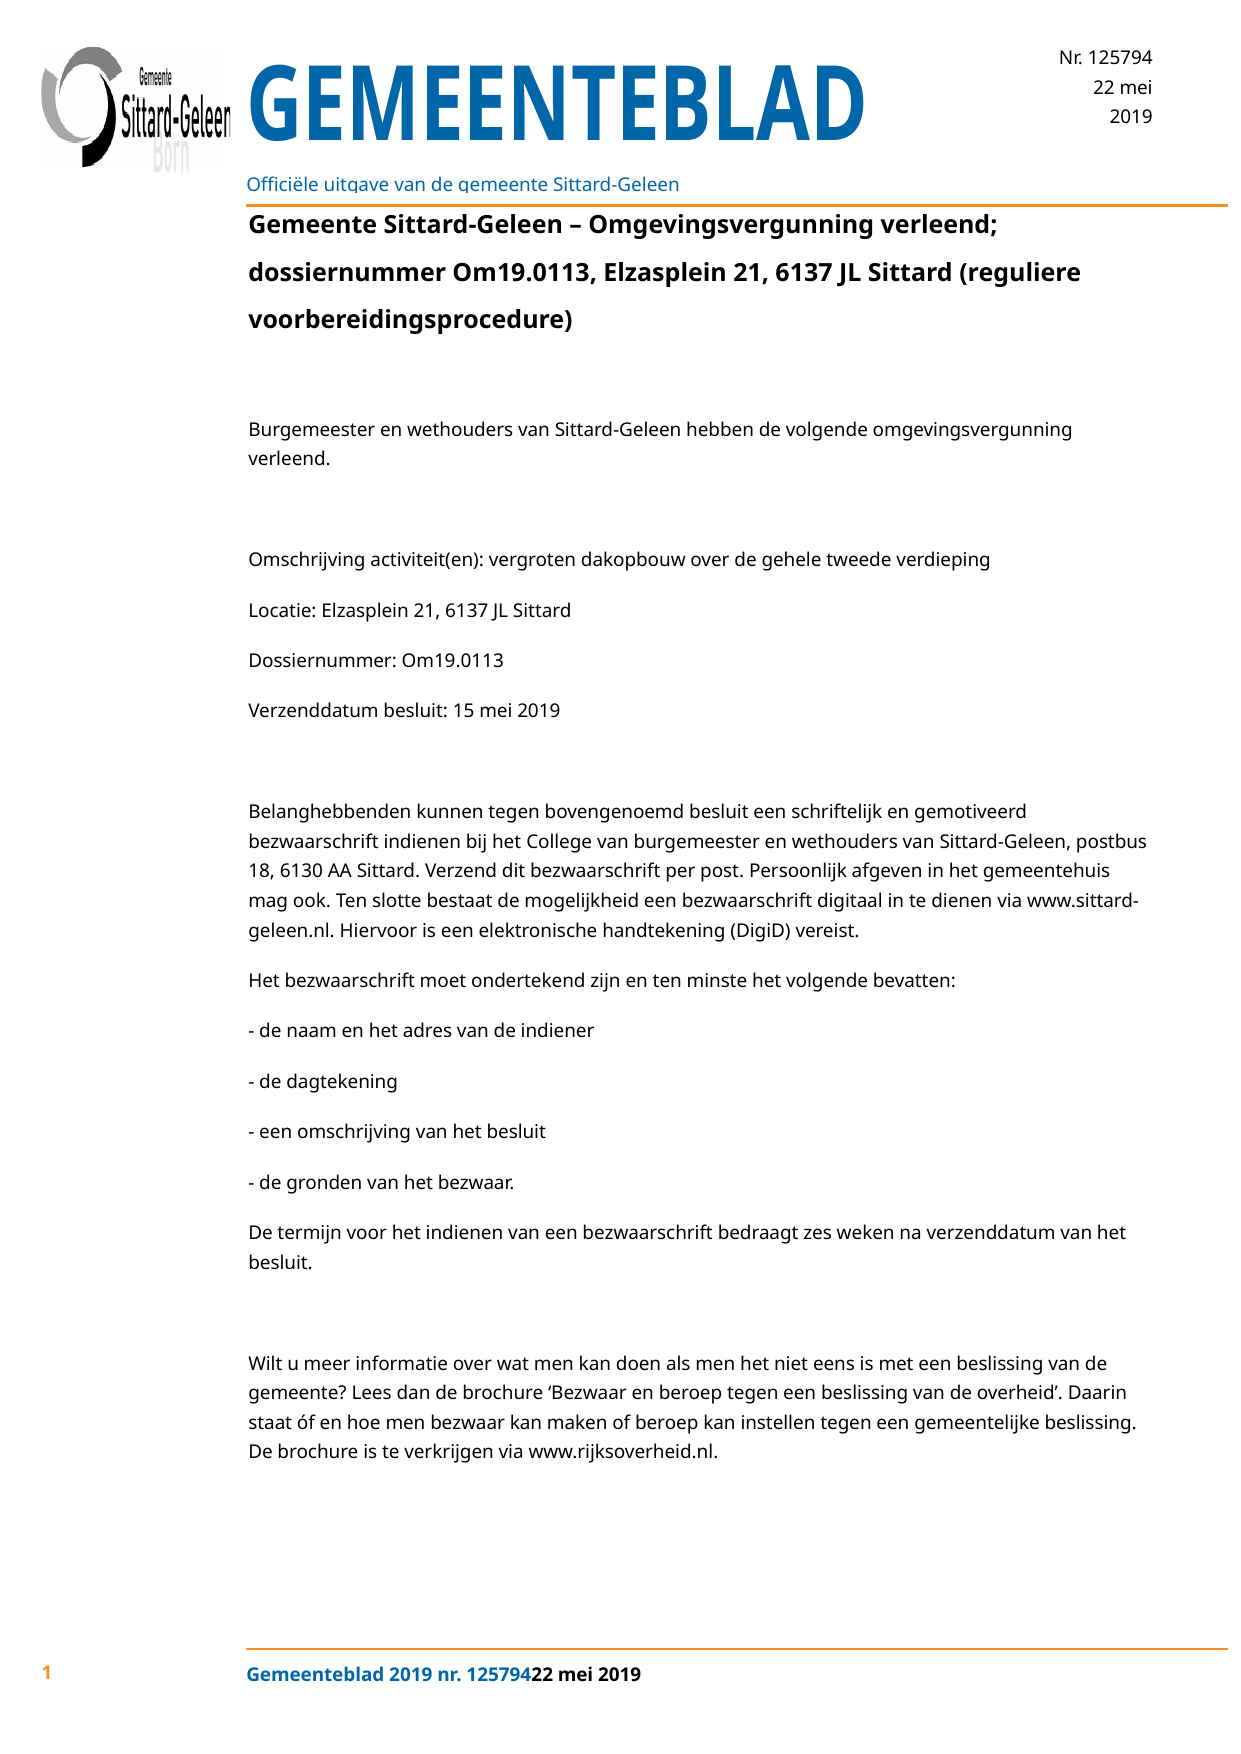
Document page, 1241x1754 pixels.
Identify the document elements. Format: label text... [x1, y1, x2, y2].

text Dossiernummer: Om19.0113 [248, 647, 1152, 673]
text Het bezwaarschrift moet ondertekend zijn en ten minste het volgende bevatten: [248, 967, 1152, 993]
text - een omschrijving van het besluit [248, 1118, 1152, 1144]
text Gemeente Sittard-Geleen – Omgevingsvergunning verleend; dossiernummer Om19.0113, Elzasplein 21, 6137 JL Sittard (reguliere voorbereidingsprocedure) [248, 207, 1152, 336]
text - de gronden van het bezwaar. [248, 1169, 1152, 1194]
text - de dagtekening [248, 1068, 1152, 1094]
text Verzenddatum besluit: 15 mei 2019 [248, 698, 1152, 723]
text - de naam en het adres van de indiener [248, 1018, 1152, 1043]
picture [41, 47, 231, 172]
text Omschrijving activiteit(en): vergroten dakopbouw over de gehele tweede verdieping [248, 546, 1152, 572]
text De termijn voor het indienen van een bezwaarschrift bedraagt zes weken na verzenddatum van het besluit. [248, 1219, 1152, 1274]
text Wilt u meer informatie over wat men kan doen als men het niet eens is met een beslissing van de gemeente? Lees dan de brochure ‘Bezwaar en beroep tegen een beslissing van de overheid’. Daarin staat óf en hoe men bezwaar kan maken of beroep kan instellen tegen een gemeentelijke beslissing. De brochure is te verkrijgen via www.rijksoverheid.nl. [248, 1350, 1152, 1464]
text Belanghebbenden kunnen tegen bovengenoemd besluit een schriftelijk en gemotiveerd bezwaarschrift indienen bij het College van burgemeester en wethouders van Sittard-Geleen, postbus 18, 6130 AA Sittard. Verzend dit bezwaarschrift per post. Persoonlijk afgeven in het gemeentehuis mag ook. Ten slotte bestaat de mogelijkheid een bezwaarschrift digitaal in te dienen via www.sittard-geleen.nl. Hiervoor is een elektronische handtekening (DigiD) vereist. [248, 798, 1152, 942]
text Burgemeester en wethouders van Sittard-Geleen hebben de volgende omgevingsvergunning verleend. [248, 416, 1152, 471]
text Locatie: Elzasplein 21, 6137 JL Sittard [248, 597, 1152, 622]
